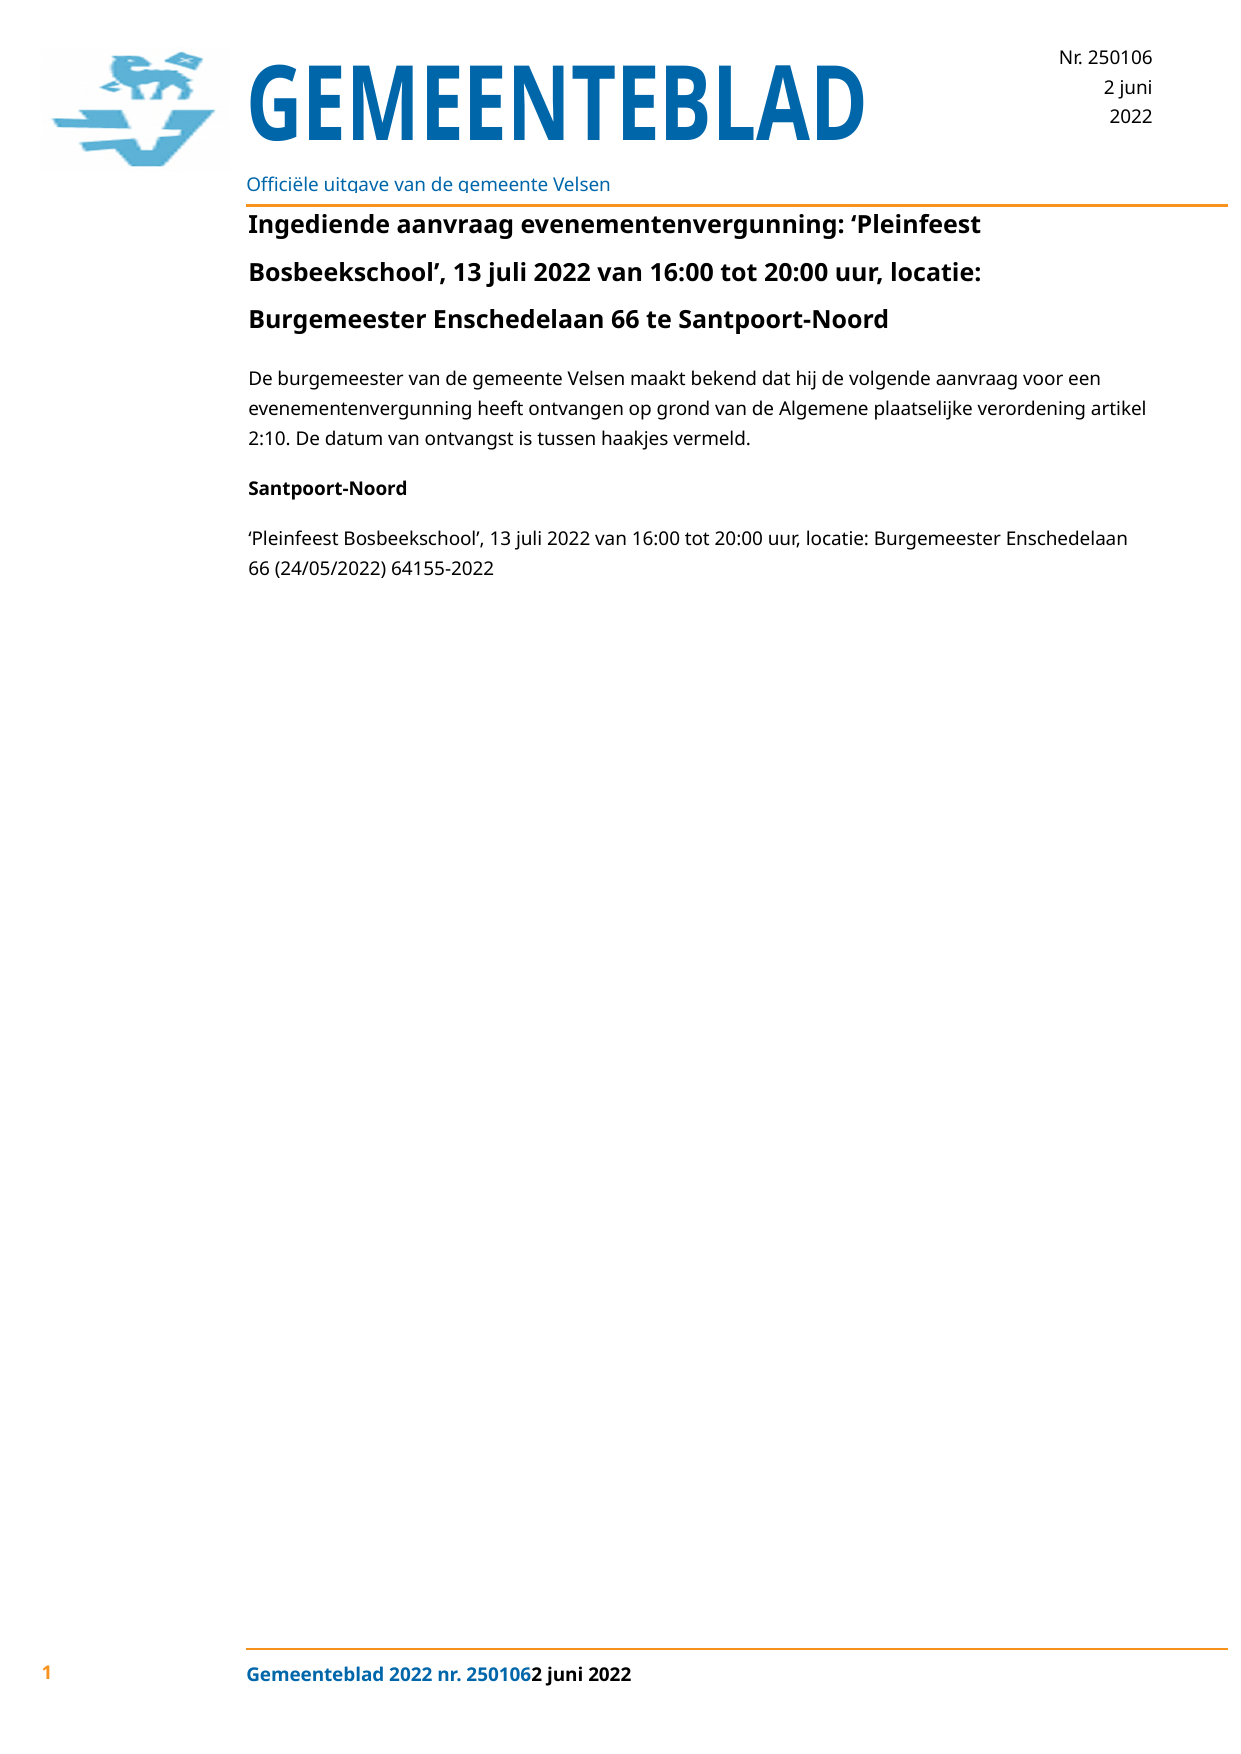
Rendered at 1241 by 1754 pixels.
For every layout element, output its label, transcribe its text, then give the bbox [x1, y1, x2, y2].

text ‘Pleinfeest Bosbeekschool’, 13 juli 2022 van 16:00 tot 20:00 uur, locatie: Burgemeester Enschedelaan 66 (24/05/2022) 64155-2022 [248, 526, 1152, 581]
picture [41, 47, 231, 172]
text Ingediende aanvraag evenementenvergunning: ‘Pleinfeest Bosbeekschool’, 13 juli 2022 van 16:00 tot 20:00 uur, locatie: Burgemeester Enschedelaan 66 te Santpoort-Noord [248, 207, 1152, 336]
text De burgemeester van de gemeente Velsen maakt bekend dat hij de volgende aanvraag voor een evenementenvergunning heeft ontvangen op grond van de Algemene plaatselijke verordening artikel 2:10. De datum van ontvangst is tussen haakjes vermeld. [248, 366, 1152, 450]
text Santpoort-Noord [248, 475, 1152, 501]
